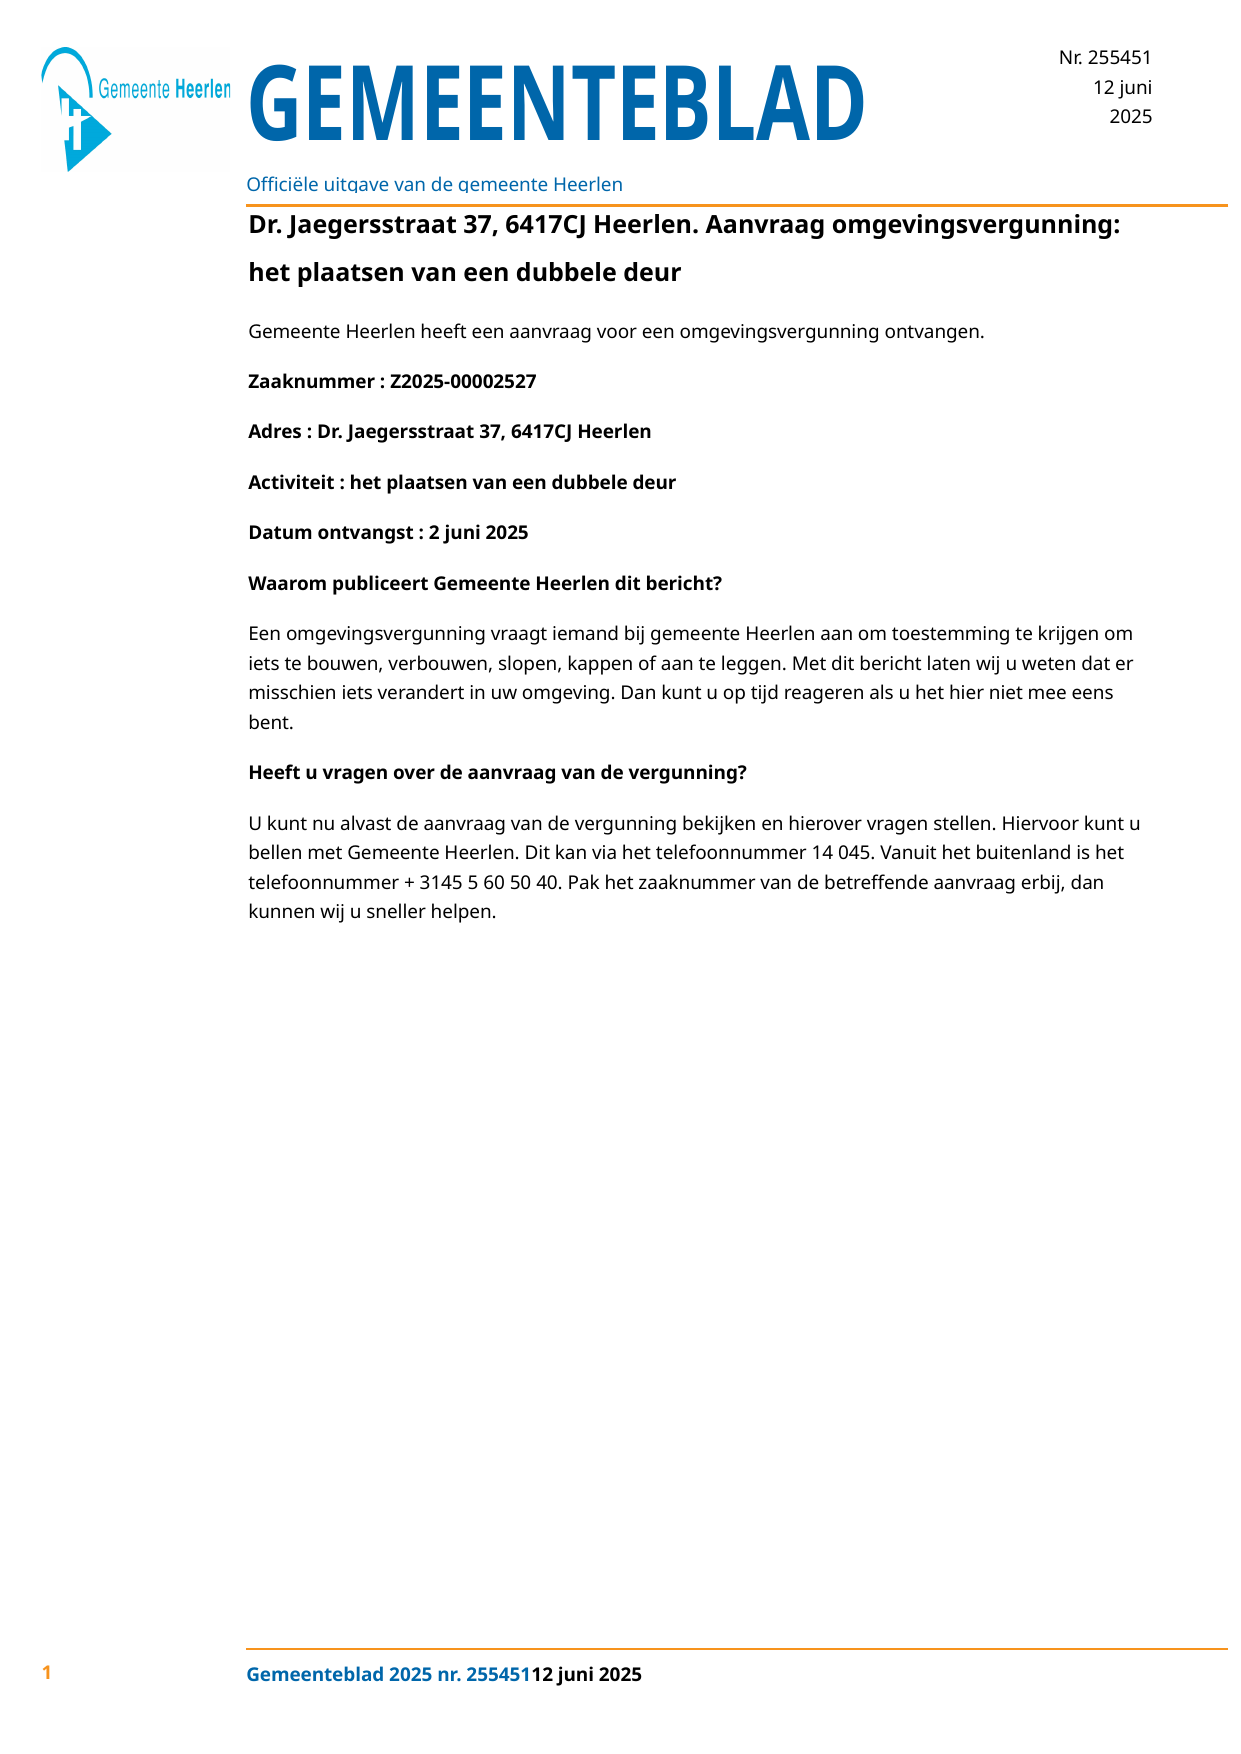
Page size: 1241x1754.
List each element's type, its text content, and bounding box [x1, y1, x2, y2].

text Activiteit : het plaatsen van een dubbele deur [248, 469, 1152, 495]
text U kunt nu alvast de aanvraag van de vergunning bekijken en hierover vragen stellen. Hiervoor kunt u bellen met Gemeente Heerlen. Dit kan via het telefoonnummer 14 045. Vanuit het buitenland is het telefoonnummer + 3145 5 60 50 40. Pak het zaaknummer van de betreffende aanvraag erbij, dan kunnen wij u sneller helpen. [248, 810, 1152, 924]
picture [41, 47, 231, 172]
text Heeft u vragen over de aanvraag van de vergunning? [248, 759, 1152, 785]
text Zaaknummer : Z2025-00002527 [248, 368, 1152, 394]
text Dr. Jaegersstraat 37, 6417CJ Heerlen. Aanvraag omgevingsvergunning: het plaatsen van een dubbele deur [248, 207, 1152, 288]
picture [41, 47, 59, 70]
text Adres : Dr. Jaegersstraat 37, 6417CJ Heerlen [248, 419, 1152, 444]
text Datum ontvangst : 2 juni 2025 [248, 519, 1152, 545]
text Gemeente Heerlen heeft een aanvraag voor een omgevingsvergunning ontvangen. [248, 318, 1152, 344]
text Waarom publiceert Gemeente Heerlen dit bericht? [248, 570, 1152, 596]
text Een omgevingsvergunning vraagt iemand bij gemeente Heerlen aan om toestemming te krijgen om iets te bouwen, verbouwen, slopen, kappen of aan te leggen. Met dit bericht laten wij u weten dat er misschien iets verandert in uw omgeving. Dan kunt u op tijd reageren als u het hier niet mee eens bent. [248, 620, 1152, 735]
